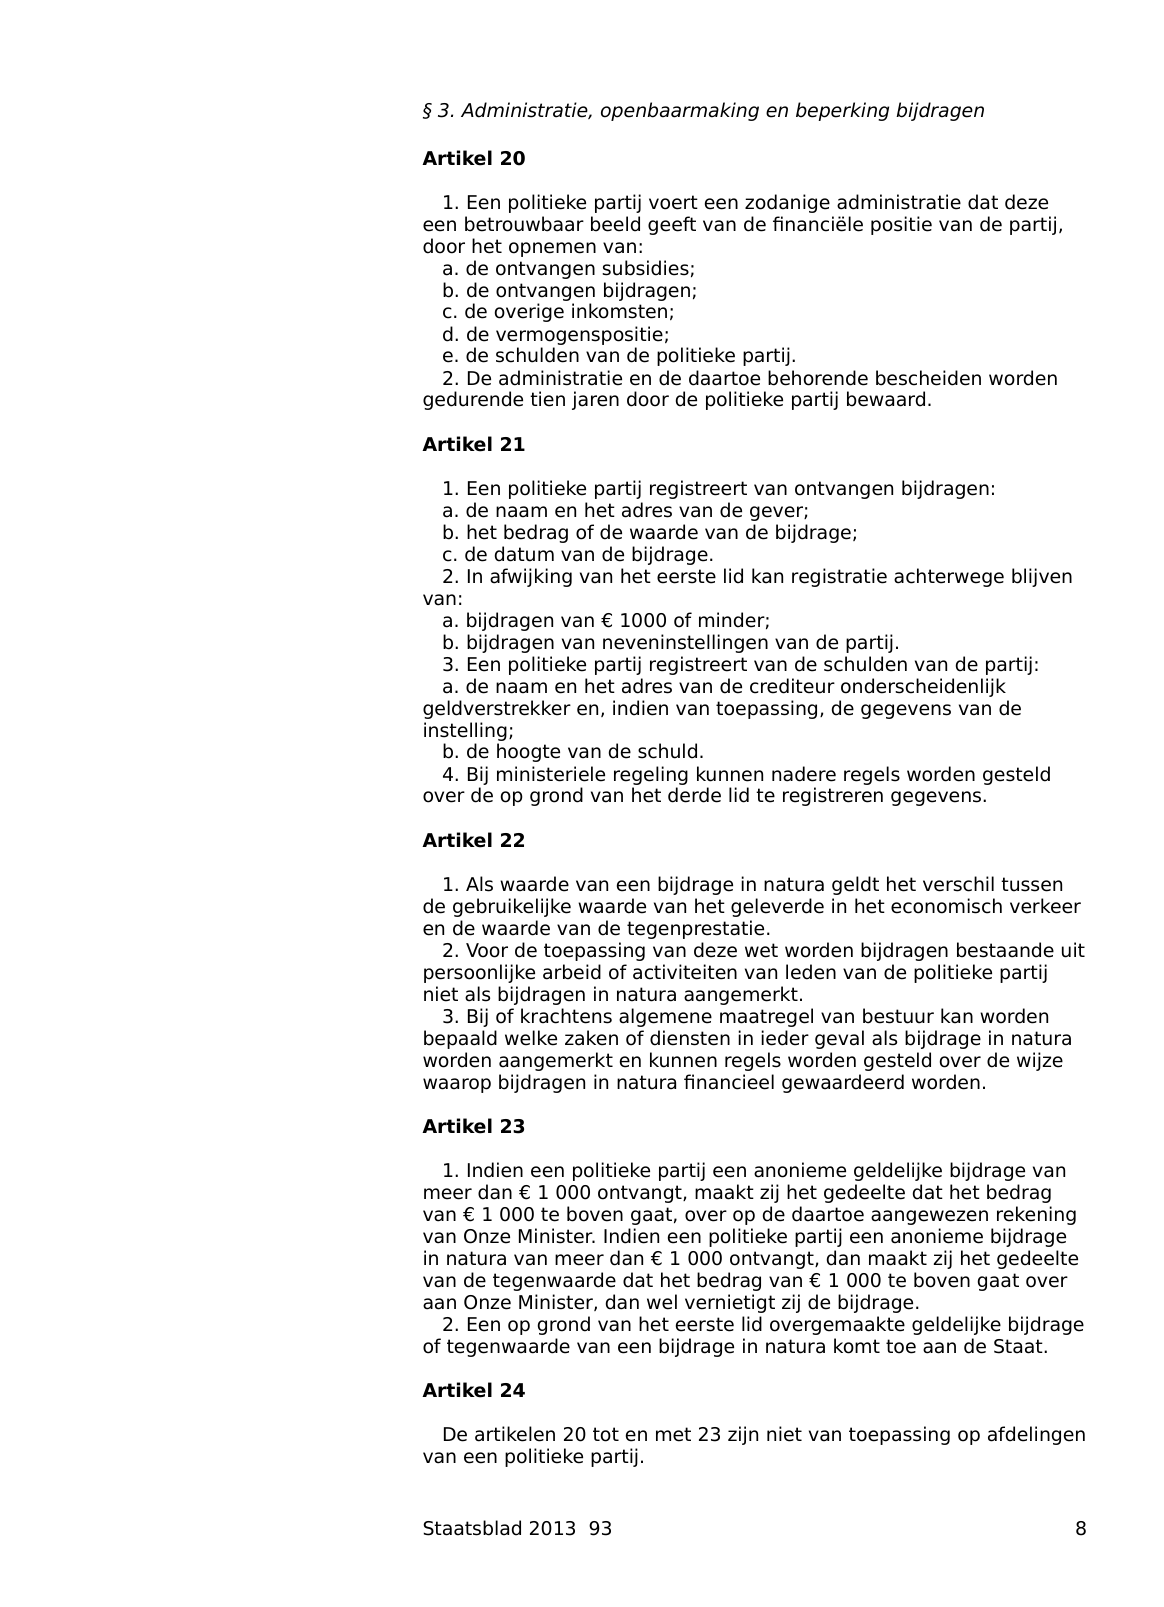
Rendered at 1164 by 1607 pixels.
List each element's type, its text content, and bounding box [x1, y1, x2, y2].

subtitle Artikel 21 [422, 433, 1087, 456]
text 2. Voor de toepassing van deze wet worden bijdragen bestaande uit persoonlijke arbeid of activiteiten van leden van de politieke partij niet als bijdragen in natura aangemerkt. [422, 940, 1087, 1006]
text b. de ontvangen bijdragen; [422, 279, 1087, 301]
subtitle Artikel 23 [422, 1116, 1087, 1138]
text b. het bedrag of de waarde van de bijdrage; [422, 522, 1087, 544]
subtitle Artikel 20 [422, 147, 1087, 169]
text a. de naam en het adres van de gever; [422, 500, 1087, 522]
text 1. Een politieke partij registreert van ontvangen bijdragen: [422, 478, 1087, 500]
subtitle § 3. Administratie, openbaarmaking en beperking bijdragen [422, 100, 1087, 122]
text d. de vermogenspositie; [422, 323, 1087, 345]
text De artikelen 20 tot en met 23 zijn niet van toepassing op afdelingen van een politieke partij. [422, 1424, 1087, 1468]
text 2. In afwijking van het eerste lid kan registratie achterwege blijven van: [422, 566, 1087, 609]
text 3. Bij of krachtens algemene maatregel van bestuur kan worden bepaald welke zaken of diensten in ieder geval als bijdrage in natura worden aangemerkt en kunnen regels worden gesteld over de wijze waarop bijdragen in natura financieel gewaardeerd worden. [422, 1006, 1087, 1093]
text c. de overige inkomsten; [422, 301, 1087, 323]
text e. de schulden van de politieke partij. [422, 345, 1087, 367]
subtitle Artikel 22 [422, 829, 1087, 852]
text 3. Een politieke partij registreert van de schulden van de partij: [422, 653, 1087, 676]
text 1. Als waarde van een bijdrage in natura geldt het verschil tussen de gebruikelijke waarde van het geleverde in het economisch verkeer en de waarde van de tegenprestatie. [422, 874, 1087, 940]
text 2. Een op grond van het eerste lid overgemaakte geldelijke bijdrage of tegenwaarde van een bijdrage in natura komt toe aan de Staat. [422, 1314, 1087, 1358]
text a. bijdragen van € 1000 of minder; [422, 609, 1087, 632]
text b. bijdragen van neveninstellingen van de partij. [422, 632, 1087, 653]
text 4. Bij ministeriele regeling kunnen nadere regels worden gesteld over de op grond van het derde lid te registreren gegevens. [422, 763, 1087, 807]
text c. de datum van de bijdrage. [422, 544, 1087, 566]
text a. de ontvangen subsidies; [422, 257, 1087, 279]
text 1. Een politieke partij voert een zodanige administratie dat deze een betrouwbaar beeld geeft van de financiële positie van de partij, door het opnemen van: [422, 192, 1087, 257]
subtitle Artikel 24 [422, 1380, 1087, 1402]
text 1. Indien een politieke partij een anonieme geldelijke bijdrage van meer dan € 1 000 ontvangt, maakt zij het gedeelte dat het bedrag van € 1 000 te boven gaat, over op de daartoe aangewezen rekening van Onze Minister. Indien een politieke partij een anonieme bijdrage in natura van meer dan € 1 000 ontvangt, dan maakt zij het gedeelte van de tegenwaarde dat het bedrag van € 1 000 te boven gaat over aan Onze Minister, dan wel vernietigt zij de bijdrage. [422, 1160, 1087, 1314]
text b. de hoogte van de schuld. [422, 741, 1087, 763]
text 2. De administratie en de daartoe behorende bescheiden worden gedurende tien jaren door de politieke partij bewaard. [422, 367, 1087, 411]
text a. de naam en het adres van de crediteur onderscheidenlijk geldverstrekker en, indien van toepassing, de gegevens van de instelling; [422, 676, 1087, 741]
